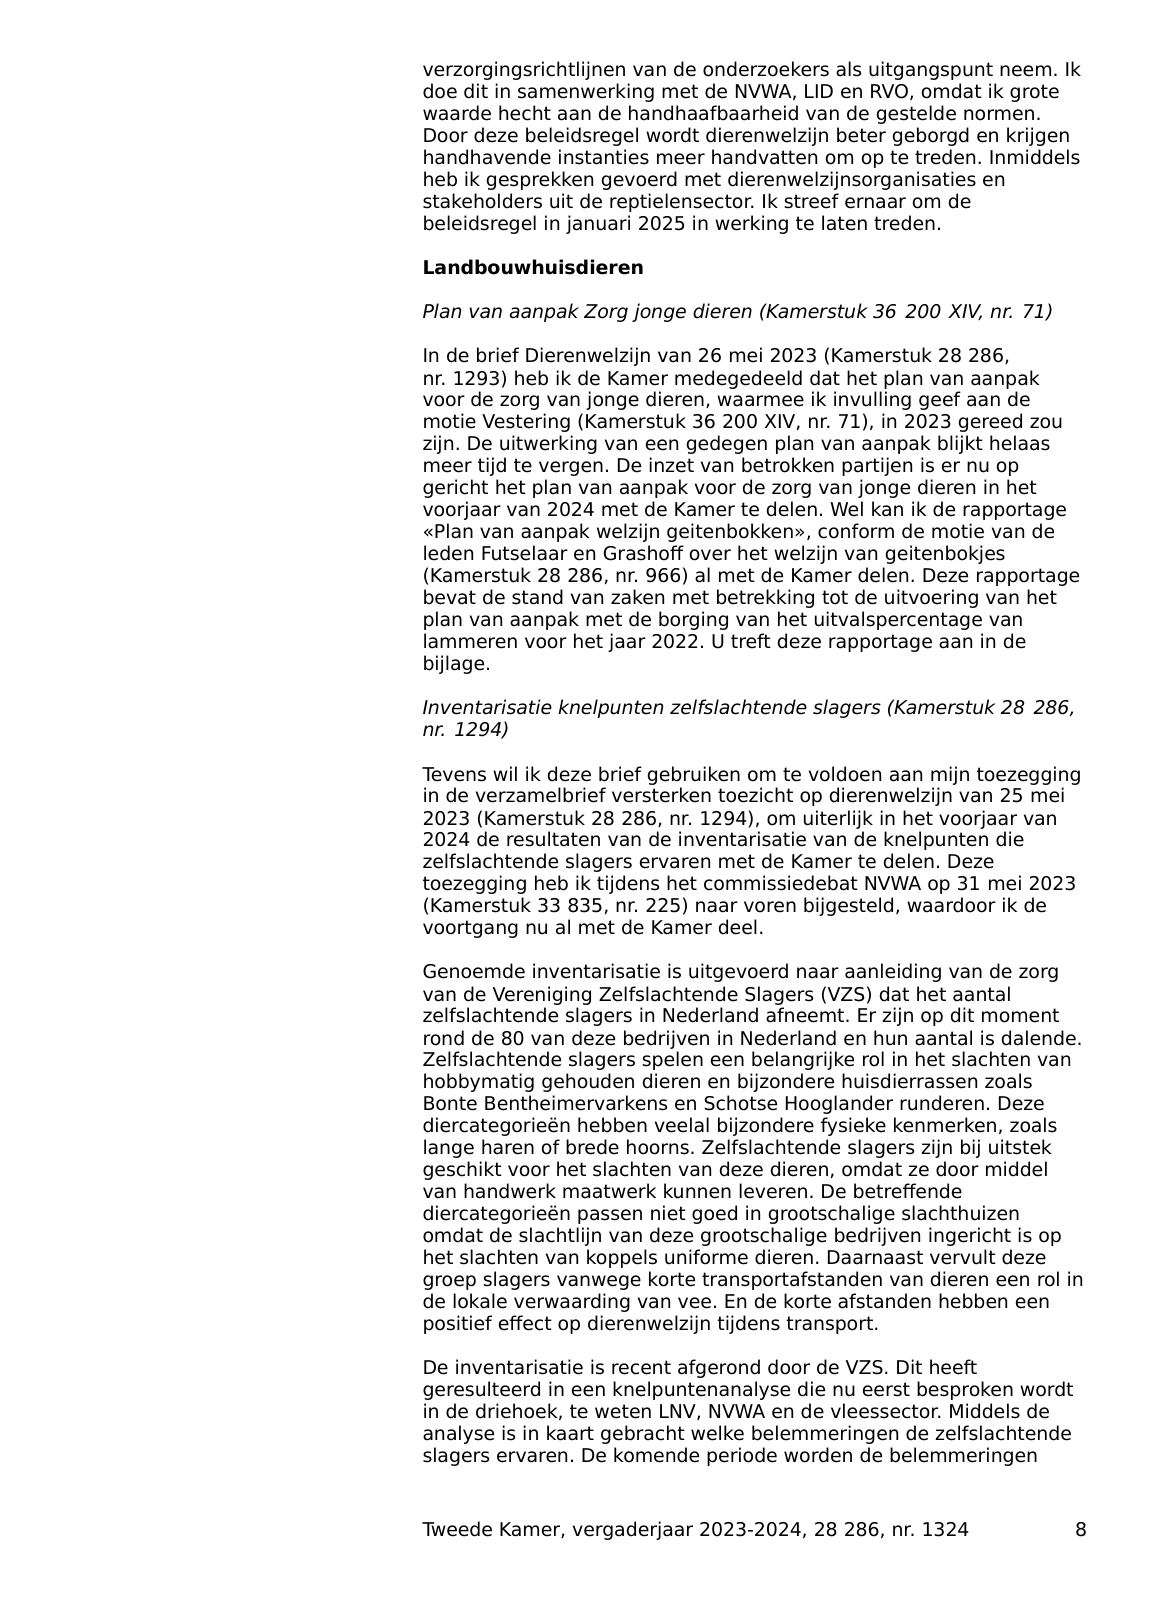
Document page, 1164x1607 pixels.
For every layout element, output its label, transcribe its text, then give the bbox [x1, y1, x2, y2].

subtitle Landbouwhuisdieren [422, 257, 1087, 279]
text In de brief Dierenwelzijn van 26 mei 2023 (Kamerstuk 28 286, nr. 1293) heb ik de Kamer medegedeeld dat het plan van aanpak voor de zorg van jonge dieren, waarmee ik invulling geef aan de motie Vestering (Kamerstuk 36 200 XIV, nr. 71), in 2023 gereed zou zijn. De uitwerking van een gedegen plan van aanpak blijkt helaas meer tijd te vergen. De inzet van betrokken partijen is er nu op gericht het plan van aanpak voor de zorg van jonge dieren in het voorjaar van 2024 met de Kamer te delen. Wel kan ik de rapportage «Plan van aanpak welzijn geitenbokken», conform de motie van de leden Futselaar en Grashoff over het welzijn van geitenbokjes (Kamerstuk 28 286, nr. 966) al met de Kamer delen. Deze rapportage bevat de stand van zaken met betrekking tot de uitvoering van het plan van aanpak met de borging van het uitvalspercentage van lammeren voor het jaar 2022. U treft deze rapportage aan in de bijlage. [422, 345, 1087, 675]
text De inventarisatie is recent afgerond door de VZS. Dit heeft geresulteerd in een knelpuntenanalyse die nu eerst besproken wordt in de driehoek, te weten LNV, NVWA en de vleessector. Middels de analyse is in kaart gebracht welke belemmeringen de zelfslachtende slagers ervaren. De komende periode worden de belemmeringen [422, 1357, 1087, 1467]
text verzorgingsrichtlijnen van de onderzoekers als uitgangspunt neem. Ik doe dit in samenwerking met de NVWA, LID en RVO, omdat ik grote waarde hecht aan de handhaafbaarheid van de gestelde normen. Door deze beleidsregel wordt dierenwelzijn beter geborgd en krijgen handhavende instanties meer handvatten om op te treden. Inmiddels heb ik gesprekken gevoerd met dierenwelzijnsorganisaties en stakeholders uit de reptielensector. Ik streef ernaar om de beleidsregel in januari 2025 in werking te laten treden. [422, 59, 1087, 235]
text Tevens wil ik deze brief gebruiken om te voldoen aan mijn toezegging in de verzamelbrief versterken toezicht op dierenwelzijn van 25 mei 2023 (Kamerstuk 28 286, nr. 1294), om uiterlijk in het voorjaar van 2024 de resultaten van de inventarisatie van de knelpunten die zelfslachtende slagers ervaren met de Kamer te delen. Deze toezegging heb ik tijdens het commissiedebat NVWA op 31 mei 2023 (Kamerstuk 33 835, nr. 225) naar voren bijgesteld, waardoor ik de voortgang nu al met de Kamer deel. [422, 763, 1087, 939]
subtitle Plan van aanpak Zorg jonge dieren (Kamerstuk 36 200 XIV, nr. 71) [422, 301, 1087, 323]
subtitle Inventarisatie knelpunten zelfslachtende slagers (Kamerstuk 28 286, nr. 1294) [422, 697, 1087, 741]
text Genoemde inventarisatie is uitgevoerd naar aanleiding van de zorg van de Vereniging Zelfslachtende Slagers (VZS) dat het aantal zelfslachtende slagers in Nederland afneemt. Er zijn op dit moment rond de 80 van deze bedrijven in Nederland en hun aantal is dalende. Zelfslachtende slagers spelen een belangrijke rol in het slachten van hobbymatig gehouden dieren en bijzondere huisdierrassen zoals Bonte Bentheimervarkens en Schotse Hooglander runderen. Deze diercategorieën hebben veelal bijzondere fysieke kenmerken, zoals lange haren of brede hoorns. Zelfslachtende slagers zijn bij uitstek geschikt voor het slachten van deze dieren, omdat ze door middel van handwerk maatwerk kunnen leveren. De betreffende diercategorieën passen niet goed in grootschalige slachthuizen omdat de slachtlijn van deze grootschalige bedrijven ingericht is op het slachten van koppels uniforme dieren. Daarnaast vervult deze groep slagers vanwege korte transportafstanden van dieren een rol in de lokale verwaarding van vee. En de korte afstanden hebben een positief effect op dierenwelzijn tijdens transport. [422, 961, 1087, 1335]
